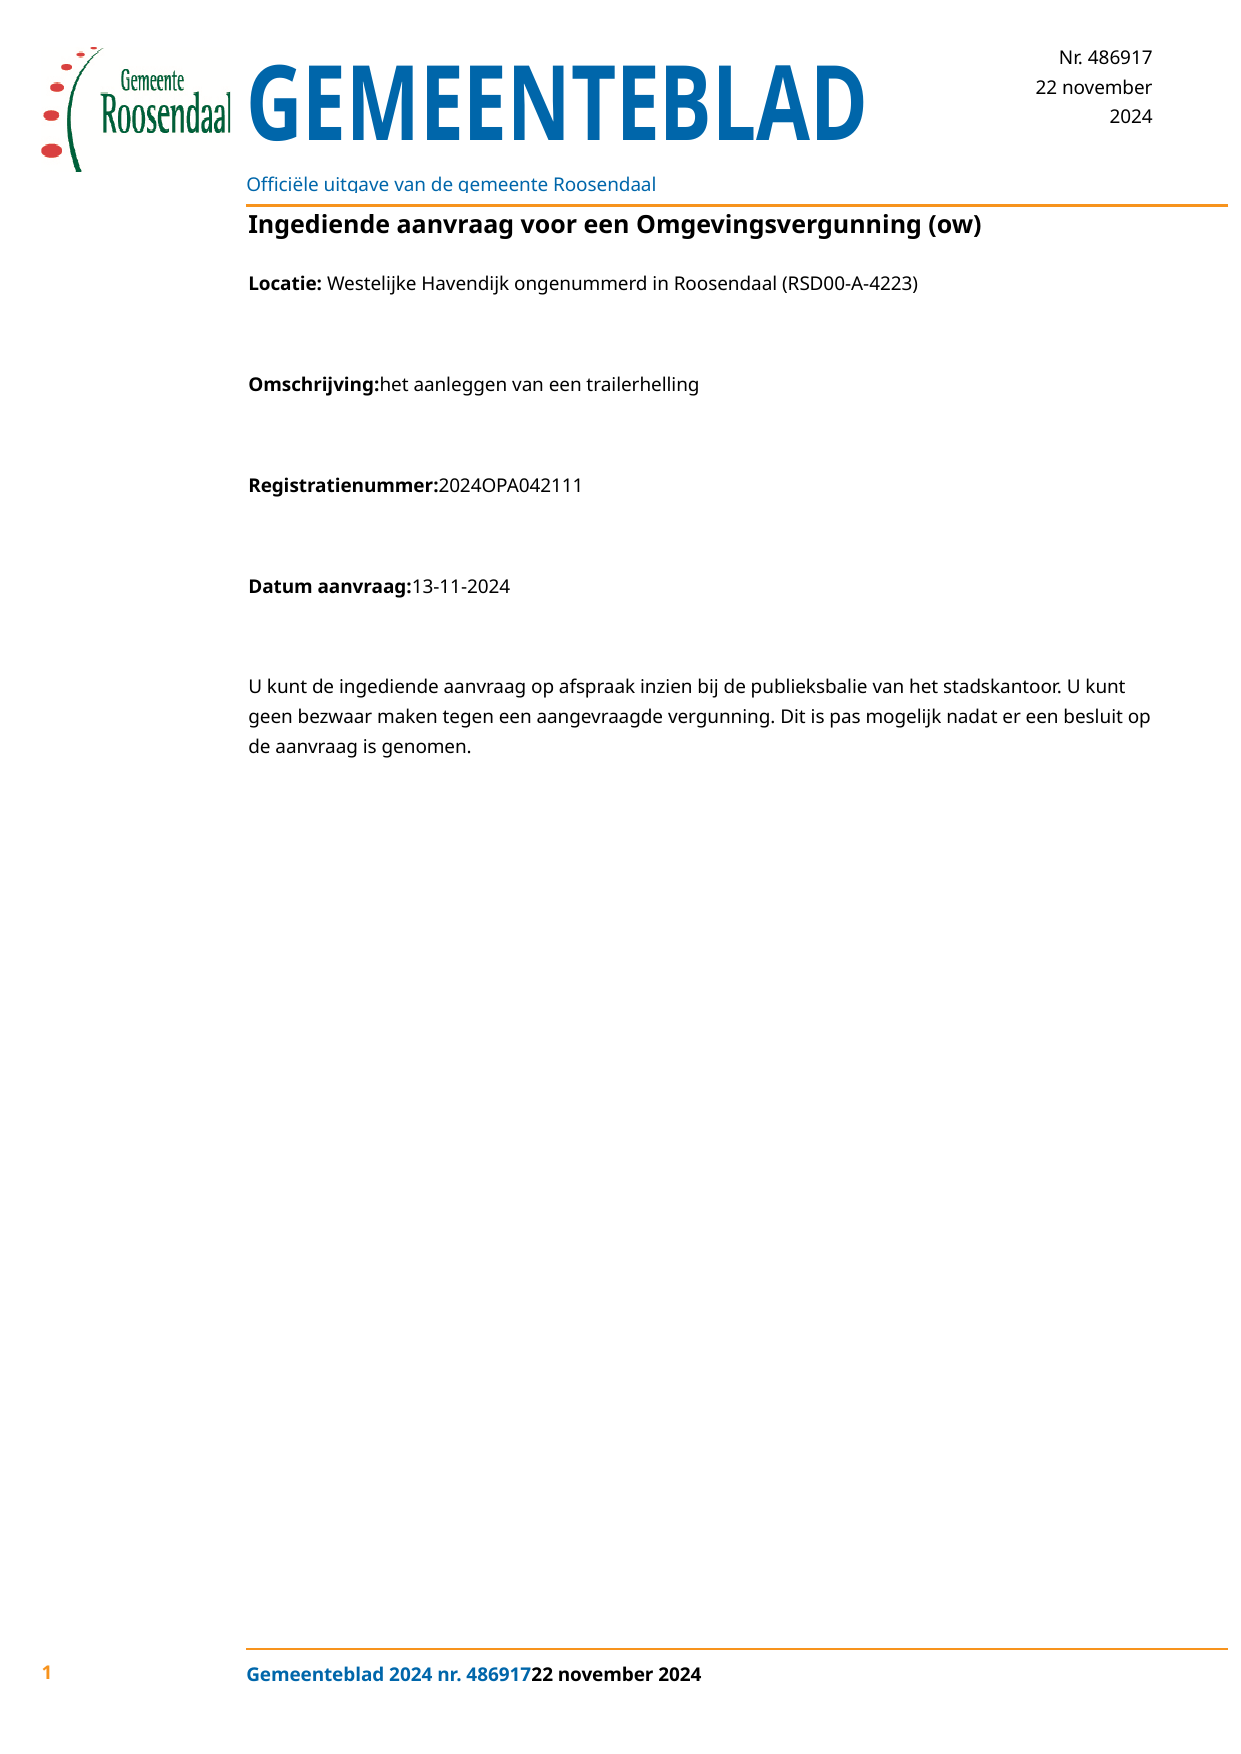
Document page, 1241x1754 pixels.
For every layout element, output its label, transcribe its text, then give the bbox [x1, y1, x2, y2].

text U kunt de ingediende aanvraag op afspraak inzien bij de publieksbalie van het stadskantoor. U kunt geen bezwaar maken tegen een aangevraagde vergunning. Dit is pas mogelijk nadat er een besluit op de aanvraag is genomen. [248, 674, 1152, 758]
text Registratienummer:2024OPA042111 [248, 472, 1152, 498]
text Ingediende aanvraag voor een Omgevingsvergunning (ow) [248, 207, 1152, 241]
picture [41, 47, 231, 172]
text Omschrijving:het aanleggen van een trailerhelling [248, 371, 1152, 397]
text Datum aanvraag:13-11-2024 [248, 573, 1152, 598]
text Locatie: Westelijke Havendijk ongenummerd in Roosendaal (RSD00-A-4223) [248, 270, 1152, 296]
